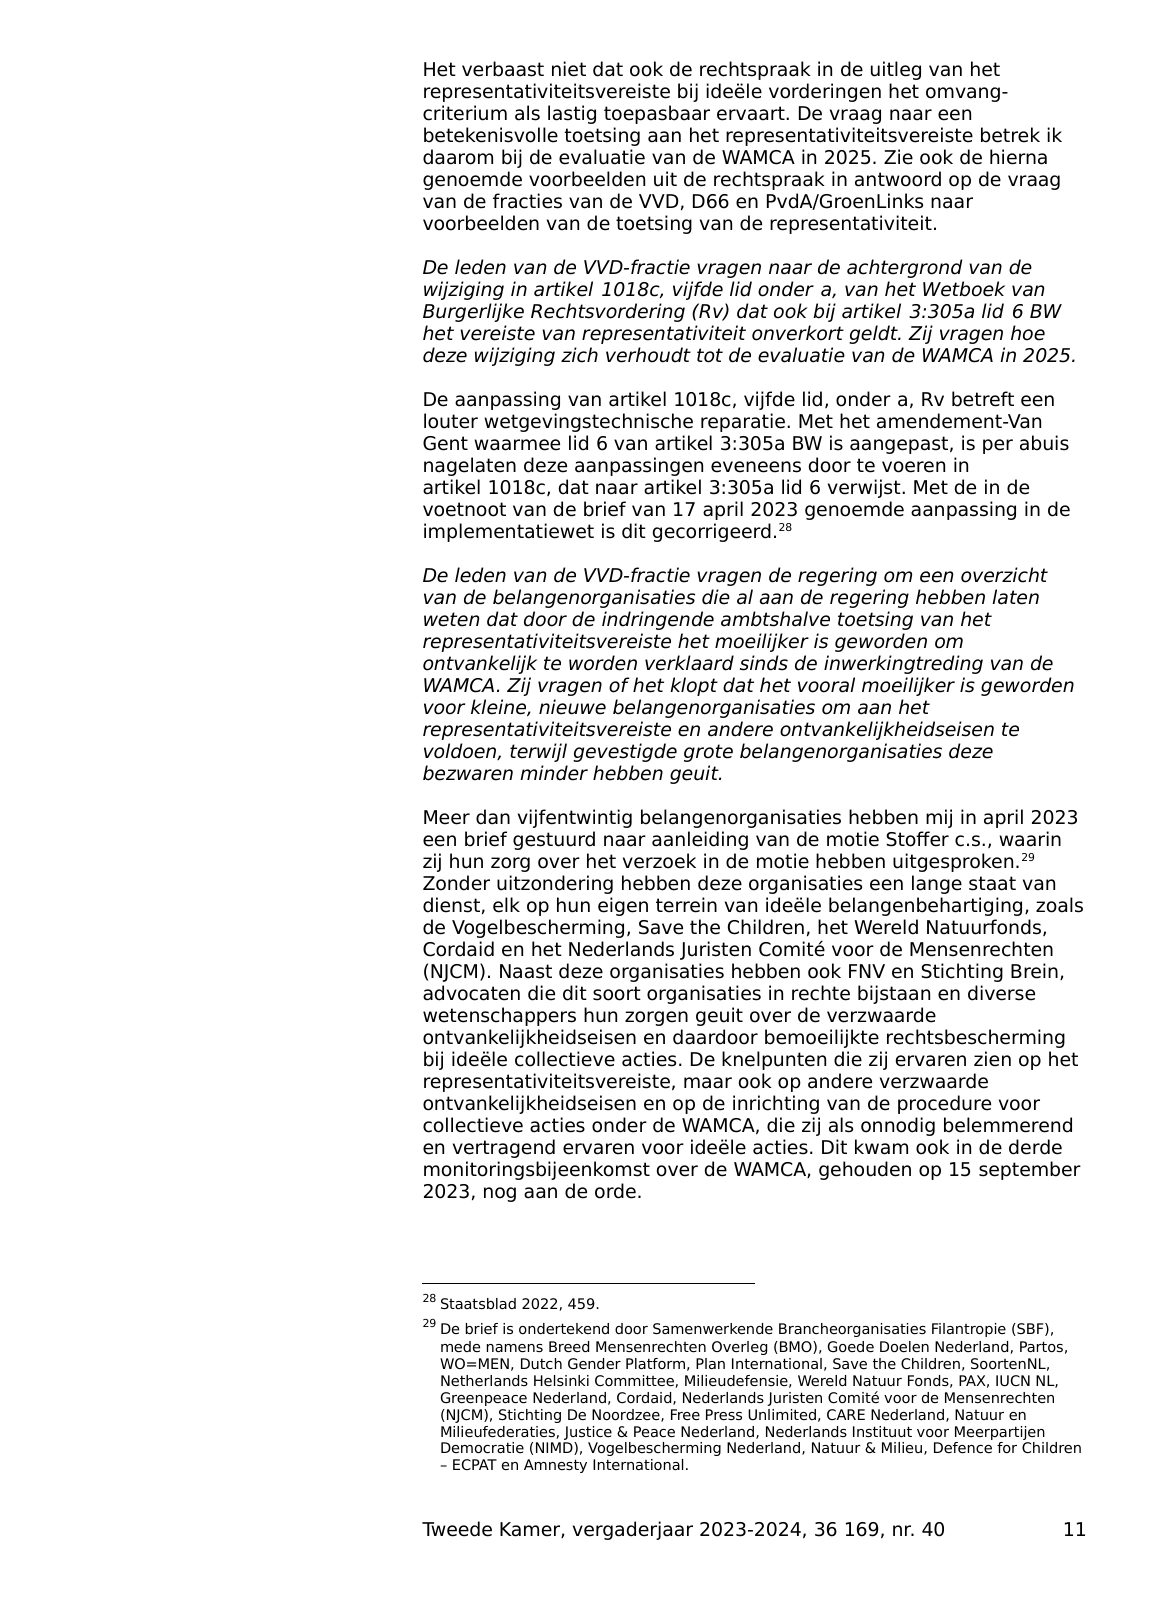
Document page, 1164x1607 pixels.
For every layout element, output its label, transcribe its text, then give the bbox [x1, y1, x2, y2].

text Het verbaast niet dat ook de rechtspraak in de uitleg van het representativiteitsvereiste bij ideële vorderingen het omvang-criterium als lastig toepasbaar ervaart. De vraag naar een betekenisvolle toetsing aan het representativiteitsvereiste betrek ik daarom bij de evaluatie van de WAMCA in 2025. Zie ook de hierna genoemde voorbeelden uit de rechtspraak in antwoord op de vraag van de fracties van de VVD, D66 en PvdA/GroenLinks naar voorbeelden van de toetsing van de representativiteit. [422, 59, 1087, 235]
text De leden van de VVD-fractie vragen de regering om een overzicht van de belangenorganisaties die al aan de regering hebben laten weten dat door de indringende ambtshalve toetsing van het representativiteitsvereiste het moeilijker is geworden om ontvankelijk te worden verklaard sinds de inwerkingtreding van de WAMCA. Zij vragen of het klopt dat het vooral moeilijker is geworden voor kleine, nieuwe belangenorganisaties om aan het representativiteitsvereiste en andere ontvankelijkheidseisen te voldoen, terwijl gevestigde grote belangenorganisaties deze bezwaren minder hebben geuit. [422, 565, 1087, 785]
text De leden van de VVD-fractie vragen naar de achtergrond van de wijziging in artikel 1018c, vijfde lid onder a, van het Wetboek van Burgerlijke Rechtsvordering (Rv) dat ook bij artikel 3:305a lid 6 BW het vereiste van representativiteit onverkort geldt. Zij vragen hoe deze wijziging zich verhoudt tot de evaluatie van de WAMCA in 2025. [422, 257, 1087, 367]
text Staatsblad 2022, 459. [422, 1292, 1087, 1314]
text De aanpassing van artikel 1018c, vijfde lid, onder a, Rv betreft een louter wetgevingstechnische reparatie. Met het amendement-Van Gent waarmee lid 6 van artikel 3:305a BW is aangepast, is per abuis nagelaten deze aanpassingen eveneens door te voeren in artikel 1018c, dat naar artikel 3:305a lid 6 verwijst. Met de in de voetnoot van de brief van 17 april 2023 genoemde aanpassing in de implementatiewet is dit gecorrigeerd. [422, 389, 1087, 543]
text De brief is ondertekend door Samenwerkende Brancheorganisaties Filantropie (SBF), mede namens Breed Mensenrechten Overleg (BMO), Goede Doelen Nederland, Partos, WO=MEN, Dutch Gender Platform, Plan International, Save the Children, SoortenNL, Netherlands Helsinki Committee, Milieudefensie, Wereld Natuur Fonds, PAX, IUCN NL, Greenpeace Nederland, Cordaid, Nederlands Juristen Comité voor de Mensenrechten (NJCM), Stichting De Noordzee, Free Press Unlimited, CARE Nederland, Natuur en Milieufederaties, Justice & Peace Nederland, Nederlands Instituut voor Meerpartijen Democratie (NIMD), Vogelbescherming Nederland, Natuur & Milieu, Defence for Children – ECPAT en Amnesty International. [422, 1317, 1087, 1474]
text Meer dan vijfentwintig belangenorganisaties hebben mij in april 2023 een brief gestuurd naar aanleiding van de motie Stoffer c.s., waarin zij hun zorg over het verzoek in de motie hebben uitgesproken. Zonder uitzondering hebben deze organisaties een lange staat van dienst, elk op hun eigen terrein van ideële belangenbehartiging, zoals de Vogelbescherming, Save the Children, het Wereld Natuurfonds, Cordaid en het Nederlands Juristen Comité voor de Mensenrechten (NJCM). Naast deze organisaties hebben ook FNV en Stichting Brein, advocaten die dit soort organisaties in rechte bijstaan en diverse wetenschappers hun zorgen geuit over de verzwaarde ontvankelijkheidseisen en daardoor bemoeilijkte rechtsbescherming bij ideële collectieve acties. De knelpunten die zij ervaren zien op het representativiteitsvereiste, maar ook op andere verzwaarde ontvankelijkheidseisen en op de inrichting van de procedure voor collectieve acties onder de WAMCA, die zij als onnodig belemmerend en vertragend ervaren voor ideële acties. Dit kwam ook in de derde monitoringsbijeenkomst over de WAMCA, gehouden op 15 september 2023, nog aan de orde. [422, 807, 1087, 1203]
